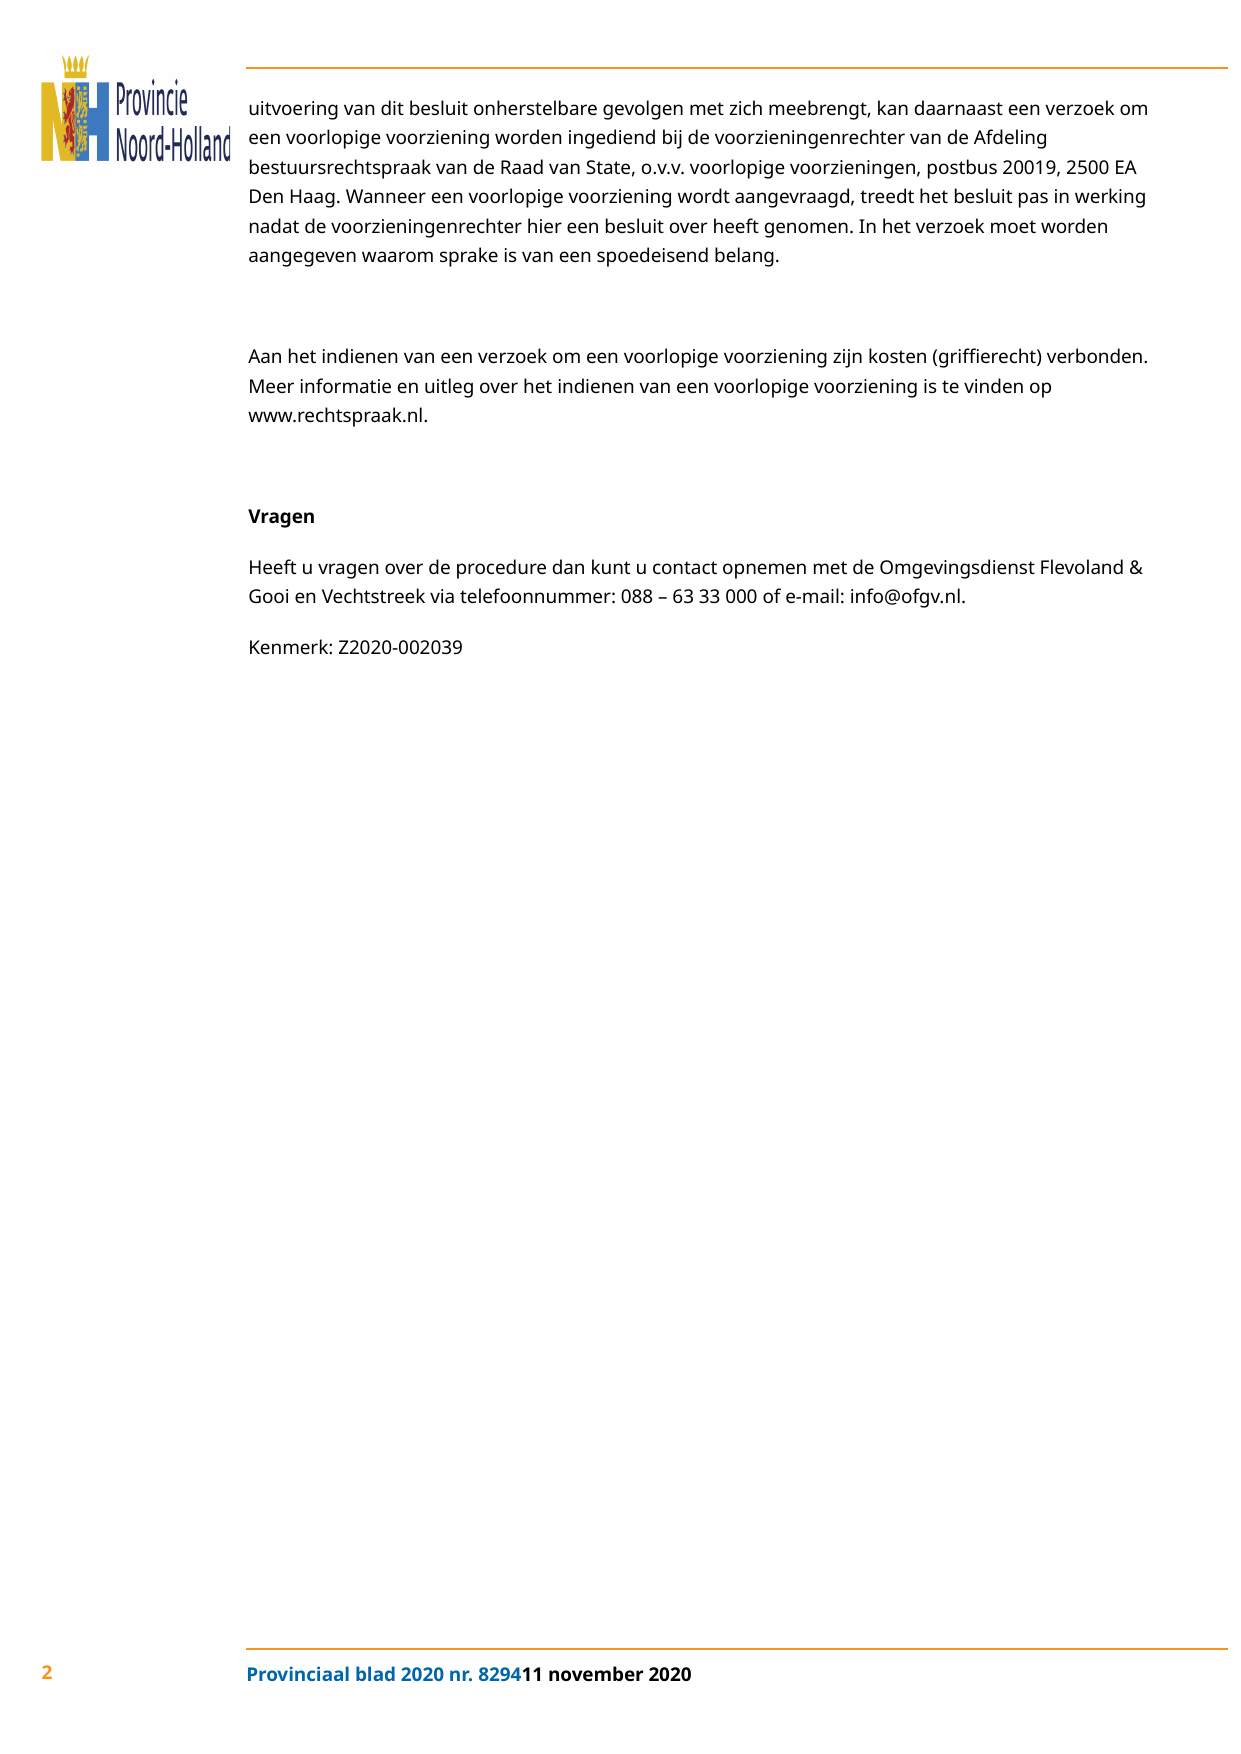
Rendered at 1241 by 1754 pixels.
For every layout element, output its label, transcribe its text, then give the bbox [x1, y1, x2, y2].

text Heeft u vragen over de procedure dan kunt u contact opnemen met de Omgevingsdienst Flevoland & Gooi en Vechtstreek via telefoonnummer: 088 – 63 33 000 of e-mail: info@ofgv.nl. [248, 554, 1152, 609]
text Aan het indienen van een verzoek om een voorlopige voorziening zijn kosten (griffierecht) verbonden. Meer informatie en uitleg over het indienen van een voorlopige voorziening is te vinden op www.rechtspraak.nl. [248, 343, 1152, 428]
text Kenmerk: Z2020-002039 [248, 634, 1152, 660]
text Vragen [248, 503, 1152, 529]
picture [41, 47, 231, 172]
text uitvoering van dit besluit onherstelbare gevolgen met zich meebrengt, kan daarnaast een verzoek om een voorlopige voorziening worden ingediend bij de voorzieningenrechter van de Afdeling bestuursrechtspraak van de Raad van State, o.v.v. voorlopige voorzieningen, postbus 20019, 2500 EA Den Haag. Wanneer een voorlopige voorziening wordt aangevraagd, treedt het besluit pas in werking nadat de voorzieningenrechter hier een besluit over heeft genomen. In het verzoek moet worden aangegeven waarom sprake is van een spoedeisend belang. [248, 95, 1152, 268]
